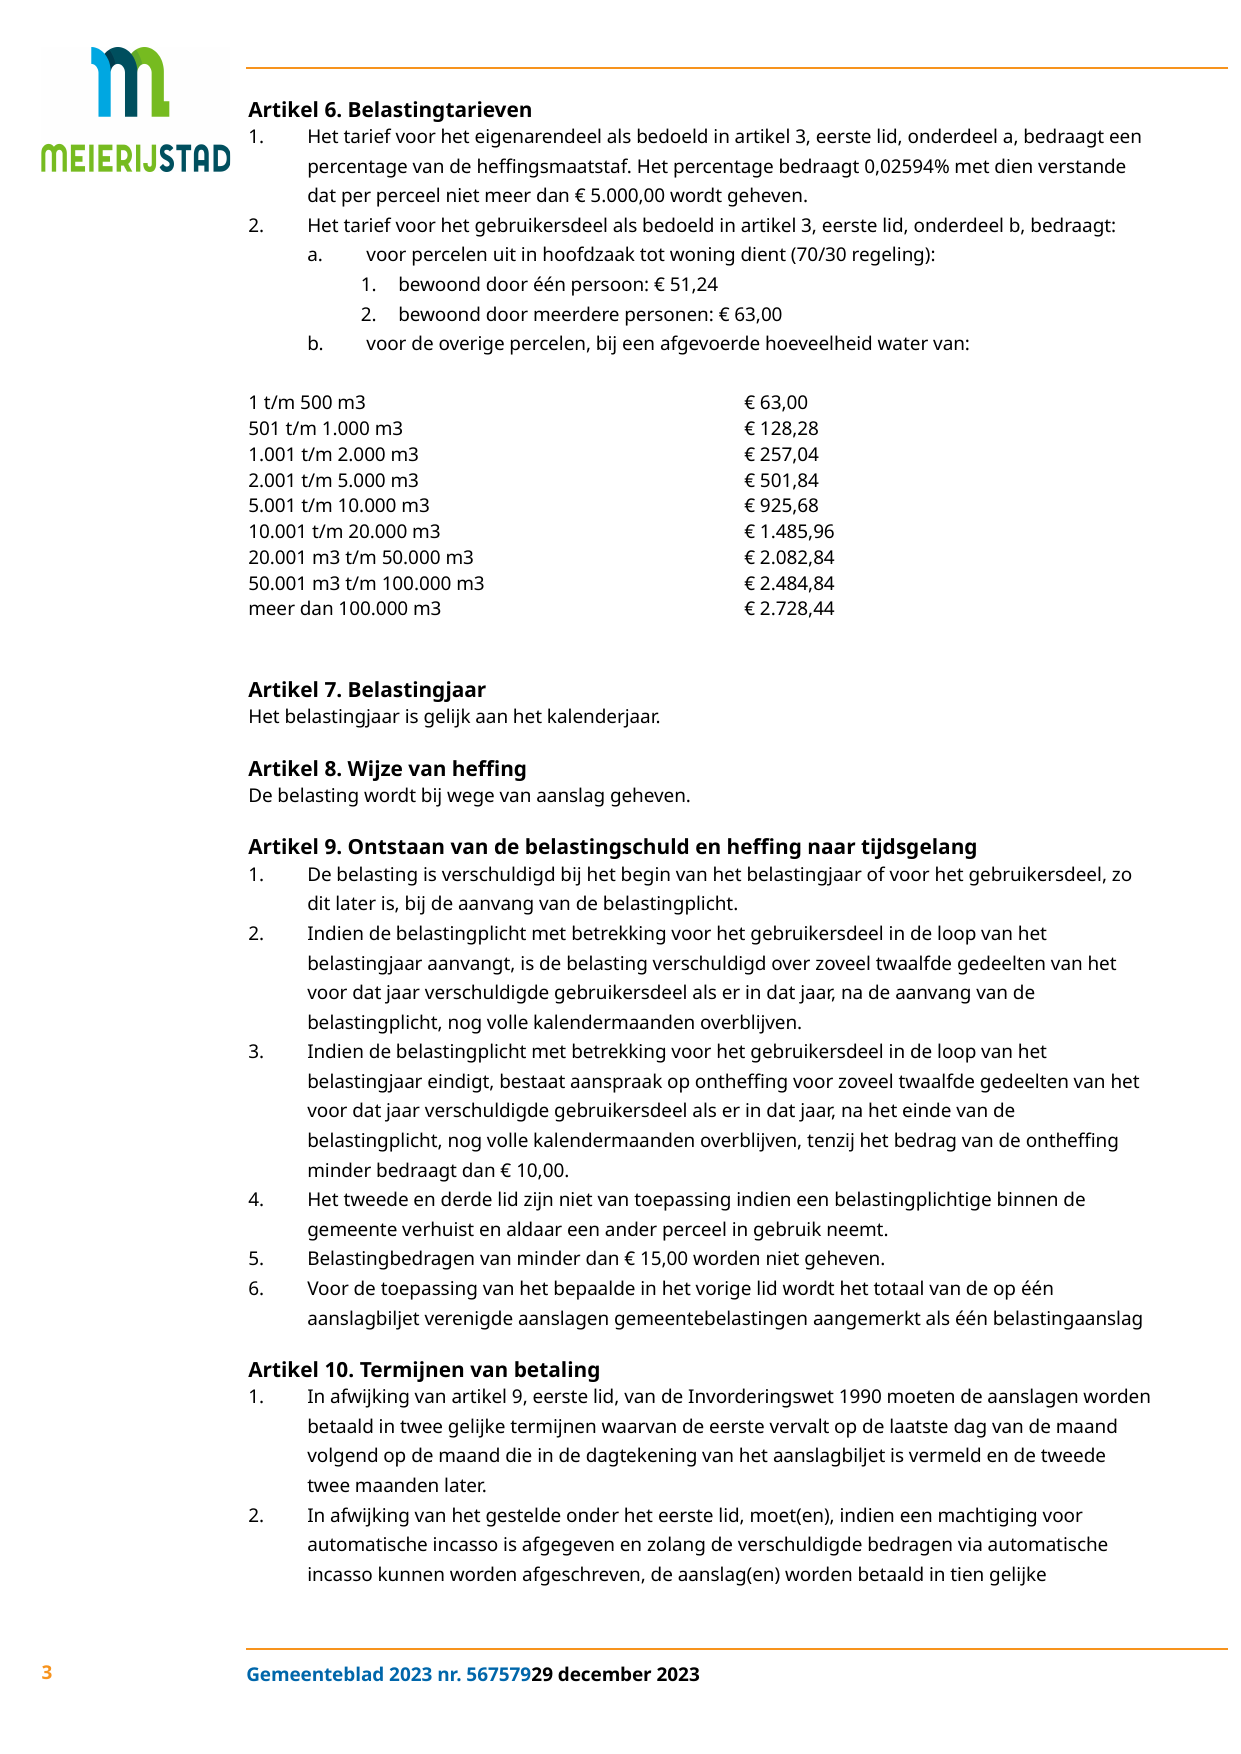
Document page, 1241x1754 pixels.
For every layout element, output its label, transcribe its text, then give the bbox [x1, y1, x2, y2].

list Belastingbedragen van minder dan € 15,00 worden niet geheven. [248, 1246, 1152, 1271]
table_cell 20.001 m3 t/m 50.000 m3 [248, 544, 744, 570]
list In afwijking van artikel 9, eerste lid, van de Invorderingswet 1990 moeten de aanslagen worden betaald in twee gelijke termijnen waarvan de eerste vervalt op de laatste dag van de maand volgend op de maand die in de dagtekening van het aanslagbiljet is vermeld en de tweede twee maanden later. [248, 1383, 1152, 1498]
table_header € 63,00 [744, 390, 1152, 415]
table_cell 5.001 t/m 10.000 m3 [248, 493, 744, 518]
list De belasting is verschuldigd bij het begin van het belastingjaar of voor het gebruikersdeel, zo dit later is, bij de aanvang van de belastingplicht. [248, 861, 1152, 916]
table_cell 10.001 t/m 20.000 m3 [248, 518, 744, 544]
table_cell € 257,04 [744, 441, 1152, 467]
text Artikel 10. Termijnen van betaling [248, 1355, 1152, 1383]
table_cell 1.001 t/m 2.000 m3 [248, 441, 744, 467]
picture [41, 47, 231, 172]
table_header 1 t/m 500 m3 [248, 390, 744, 415]
table_cell € 2.484,84 [744, 570, 1152, 595]
list voor percelen uit in hoofdzaak tot woning dient (70/30 regeling): [307, 242, 1152, 267]
table_cell 2.001 t/m 5.000 m3 [248, 467, 744, 492]
table_cell € 128,28 [744, 415, 1152, 441]
list bewoond door meerdere personen: € 63,00 [361, 301, 1152, 326]
list Het tarief voor het gebruikersdeel als bedoeld in artikel 3, eerste lid, onderdeel b, bedraagt: [248, 212, 1152, 238]
table_cell meer dan 100.000 m3 [248, 595, 744, 621]
text Artikel 8. Wijze van heffing [248, 754, 1152, 782]
table_cell € 2.082,84 [744, 544, 1152, 570]
list bewoond door één persoon: € 51,24 [361, 271, 1152, 297]
text Artikel 7. Belastingjaar [248, 675, 1152, 703]
list Het tweede en derde lid zijn niet van toepassing indien een belastingplichtige binnen de gemeente verhuist en aldaar een ander perceel in gebruik neemt. [248, 1186, 1152, 1242]
list Indien de belastingplicht met betrekking voor het gebruikersdeel in de loop van het belastingjaar aanvangt, is de belasting verschuldigd over zoveel twaalfde gedeelten van het voor dat jaar verschuldigde gebruikersdeel als er in dat jaar, na de aanvang van de belastingplicht, nog volle kalendermaanden overblijven. [248, 920, 1152, 1034]
table_cell 50.001 m3 t/m 100.000 m3 [248, 570, 744, 595]
list voor de overige percelen, bij een afgevoerde hoeveelheid water van: [307, 330, 1152, 356]
list Het tarief voor het eigenarendeel als bedoeld in artikel 3, eerste lid, onderdeel a, bedraagt een percentage van de heffingsmaatstaf. Het percentage bedraagt 0,02594% met dien verstande dat per perceel niet meer dan € 5.000,00 wordt geheven. [248, 123, 1152, 208]
list In afwijking van het gestelde onder het eerste lid, moet(en), indien een machtiging voor automatische incasso is afgegeven en zolang de verschuldigde bedragen via automatische incasso kunnen worden afgeschreven, de aanslag(en) worden betaald in tien gelijke [248, 1502, 1152, 1587]
text Het belastingjaar is gelijk aan het kalenderjaar. [248, 703, 1152, 729]
list Indien de belastingplicht met betrekking voor het gebruikersdeel in de loop van het belastingjaar eindigt, bestaat aanspraak op ontheffing voor zoveel twaalfde gedeelten van het voor dat jaar verschuldigde gebruikersdeel als er in dat jaar, na het einde van de belastingplicht, nog volle kalendermaanden overblijven, tenzij het bedrag van de ontheffing minder bedraagt dan € 10,00. [248, 1038, 1152, 1182]
list Voor de toepassing van het bepaalde in het vorige lid wordt het totaal van de op één aanslagbiljet verenigde aanslagen gemeentebelastingen aangemerkt als één belastingaanslag [248, 1275, 1152, 1330]
table_cell € 925,68 [744, 493, 1152, 518]
table_cell € 501,84 [744, 467, 1152, 492]
text Artikel 6. Belastingtarieven [248, 95, 1152, 123]
table_cell € 1.485,96 [744, 518, 1152, 544]
table_cell 501 t/m 1.000 m3 [248, 415, 744, 441]
text De belasting wordt bij wege van aanslag geheven. [248, 782, 1152, 808]
text Artikel 9. Ontstaan van de belastingschuld en heffing naar tijdsgelang [248, 832, 1152, 861]
table_cell € 2.728,44 [744, 595, 1152, 621]
